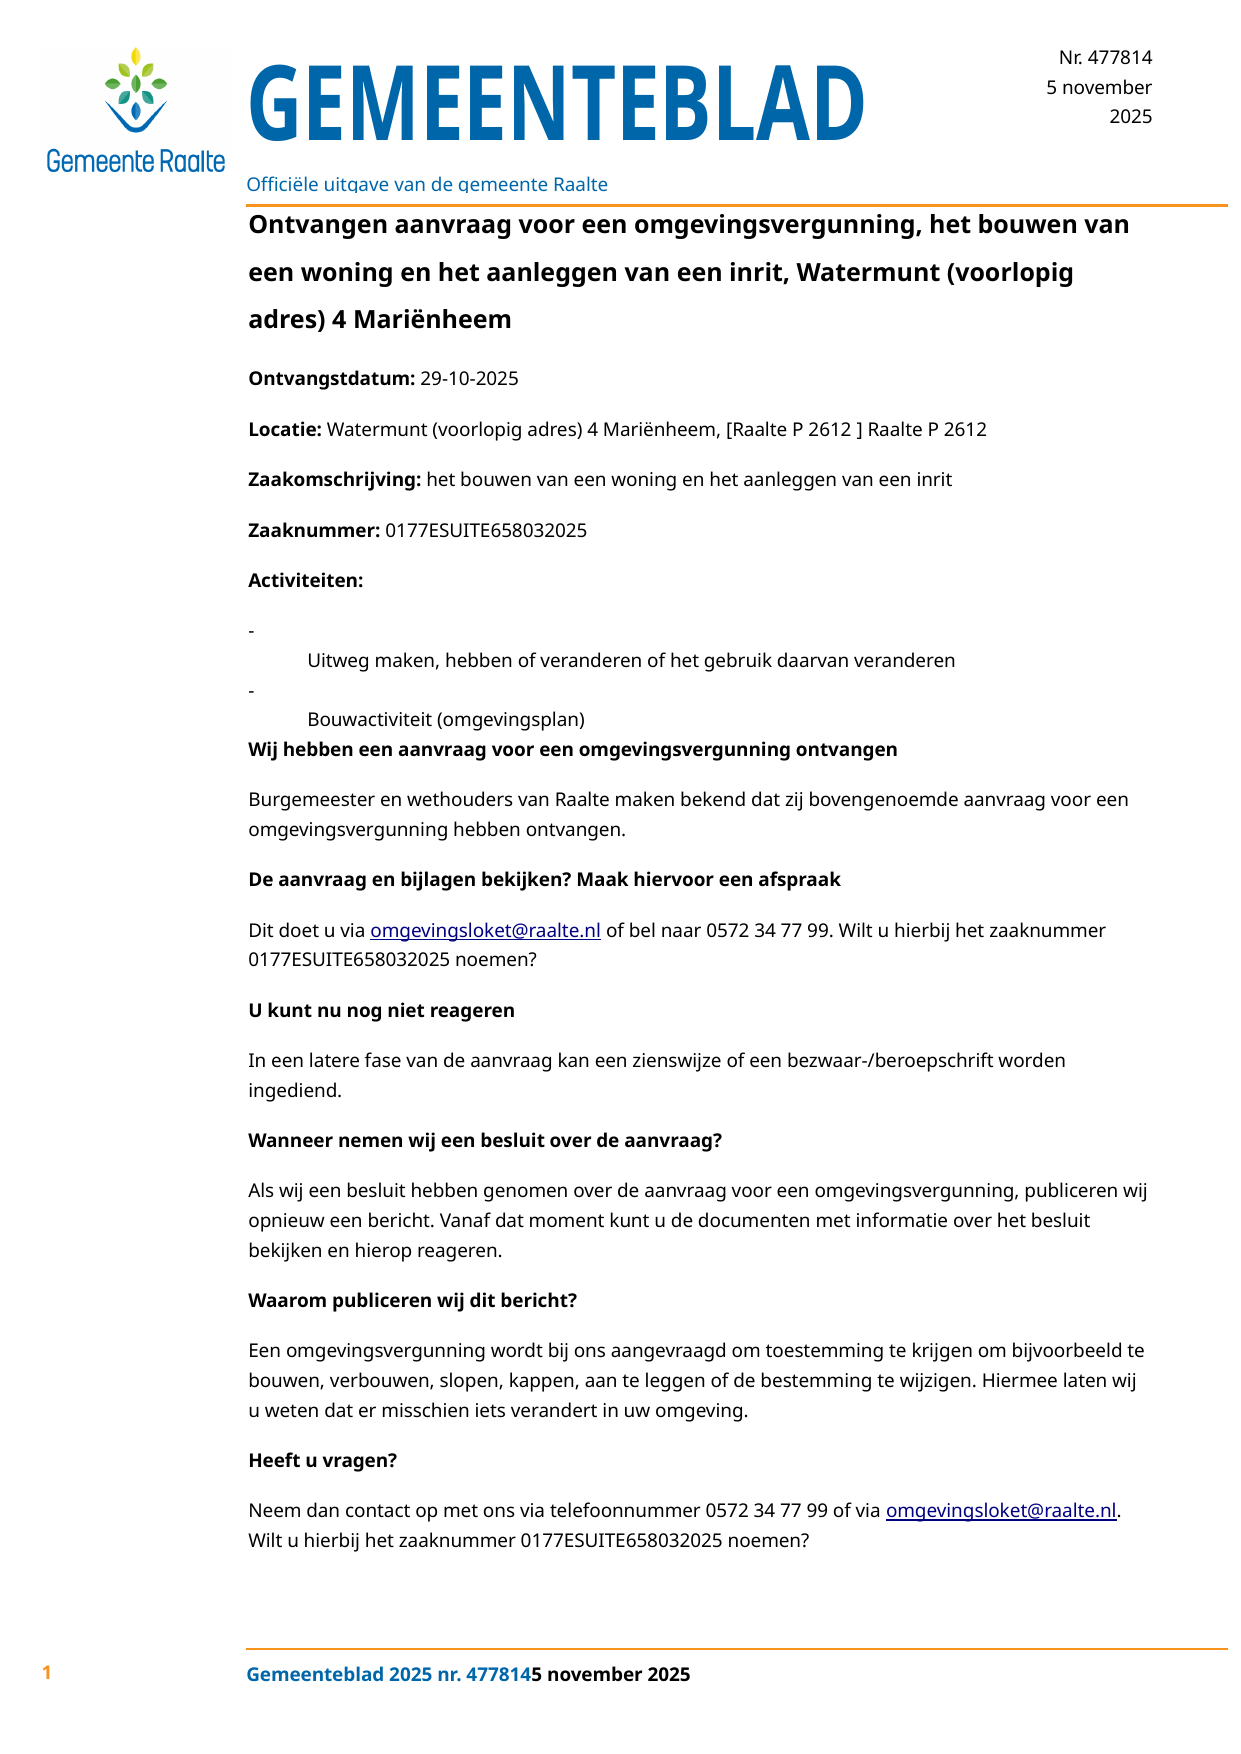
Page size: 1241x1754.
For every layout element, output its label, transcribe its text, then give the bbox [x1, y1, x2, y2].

text Waarom publiceren wij dit bericht? [248, 1287, 1152, 1313]
text Locatie: Watermunt (voorlopig adres) 4 Mariënheem, [Raalte P 2612 ] Raalte P 2612 [248, 416, 1152, 442]
picture [41, 47, 231, 172]
text Wanneer nemen wij een besluit over de aanvraag? [248, 1127, 1152, 1153]
text Activiteiten: [248, 567, 1152, 593]
text Neem dan contact op met ons via telefoonnummer 0572 34 77 99 of via omgevingsloket@raalte.nl. Wilt u hierbij het zaaknummer 0177ESUITE658032025 noemen? [248, 1498, 1152, 1553]
text Burgemeester en wethouders van Raalte maken bekend dat zij bovengenoemde aanvraag voor een omgevingsvergunning hebben ontvangen. [248, 786, 1152, 842]
list Uitweg maken, hebben of veranderen of het gebruik daarvan veranderen [248, 647, 1152, 673]
text Een omgevingsvergunning wordt bij ons aangevraagd om toestemming te krijgen om bijvoorbeeld te bouwen, verbouwen, slopen, kappen, aan te leggen of de bestemming te wijzigen. Hiermee laten wij u weten dat er misschien iets verandert in uw omgeving. [248, 1338, 1152, 1422]
text Zaakomschrijving: het bouwen van een woning en het aanleggen van een inrit [248, 466, 1152, 492]
text Wij hebben een aanvraag voor een omgevingsvergunning ontvangen [248, 736, 1152, 762]
text De aanvraag en bijlagen bekijken? Maak hiervoor een afspraak [248, 866, 1152, 892]
text Heeft u vragen? [248, 1447, 1152, 1473]
text Ontvangstdatum: 29-10-2025 [248, 366, 1152, 391]
text Ontvangen aanvraag voor een omgevingsvergunning, het bouwen van een woning en het aanleggen van een inrit, Watermunt (voorlopig adres) 4 Mariënheem [248, 207, 1152, 336]
text Zaaknummer: 0177ESUITE658032025 [248, 517, 1152, 542]
text Als wij een besluit hebben genomen over de aanvraag voor een omgevingsvergunning, publiceren wij opnieuw een bericht. Vanaf dat moment kunt u de documenten met informatie over het besluit bekijken en hierop reageren. [248, 1178, 1152, 1262]
text Dit doet u via omgevingsloket@raalte.nl of bel naar 0572 34 77 99. Wilt u hierbij het zaaknummer 0177ESUITE658032025 noemen? [248, 917, 1152, 972]
text U kunt nu nog niet reageren [248, 997, 1152, 1022]
text In een latere fase van de aanvraag kan een zienswijze of een bezwaar-/beroepschrift worden ingediend. [248, 1047, 1152, 1102]
list Bouwactiviteit (omgevingsplan) [248, 706, 1152, 732]
